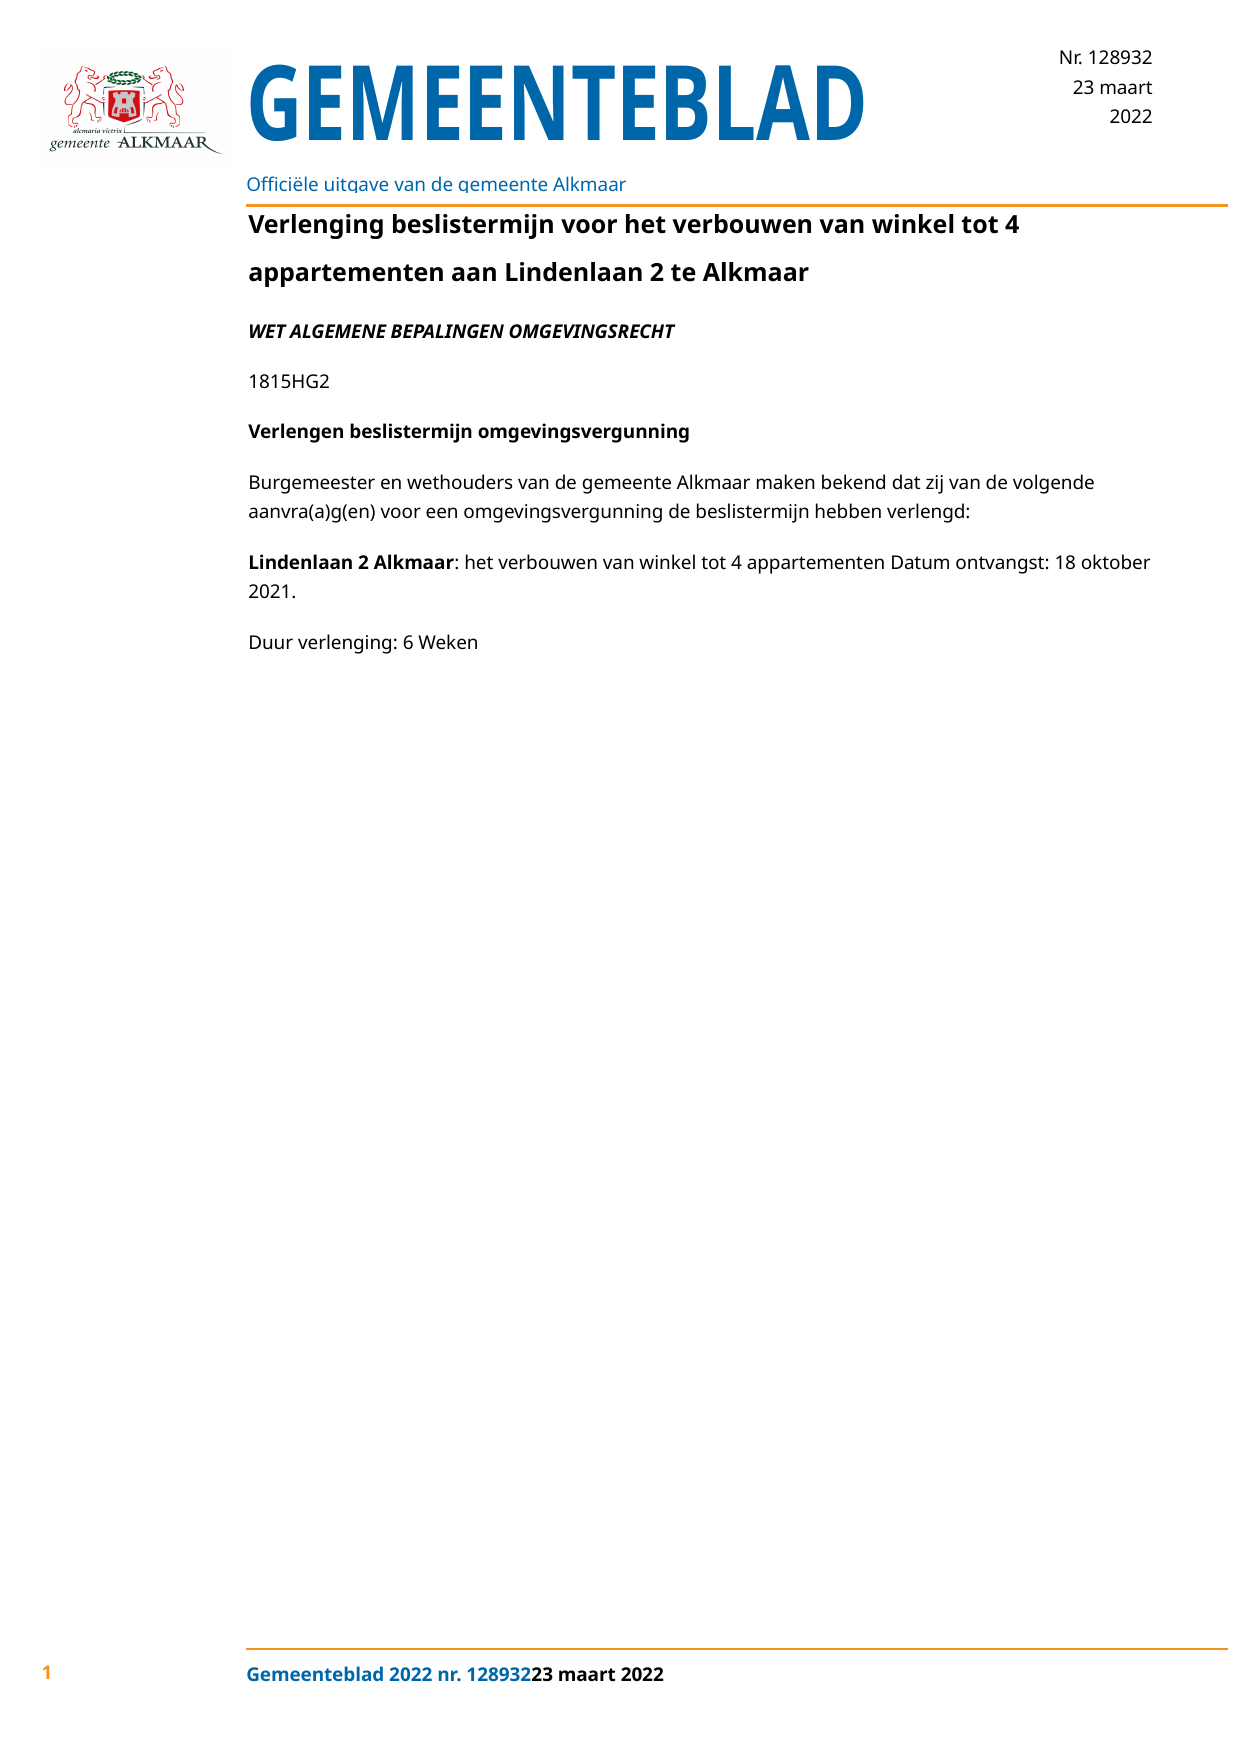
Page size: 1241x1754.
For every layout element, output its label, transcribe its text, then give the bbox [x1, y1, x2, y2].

text Verlenging beslistermijn voor het verbouwen van winkel tot 4 appartementen aan Lindenlaan 2 te Alkmaar [248, 207, 1152, 288]
text Lindenlaan 2 Alkmaar: het verbouwen van winkel tot 4 appartementen Datum ontvangst: 18 oktober 2021. [248, 549, 1152, 604]
picture [41, 47, 231, 172]
text Verlengen beslistermijn omgevingsvergunning [248, 419, 1152, 444]
text WET ALGEMENE BEPALINGEN OMGEVINGSRECHT [248, 318, 1152, 344]
text 1815HG2 [248, 368, 1152, 394]
text Burgemeester en wethouders van de gemeente Alkmaar maken bekend dat zij van de volgende aanvra(a)g(en) voor een omgevingsvergunning de beslistermijn hebben verlengd: [248, 469, 1152, 524]
text Duur verlenging: 6 Weken [248, 629, 1152, 655]
